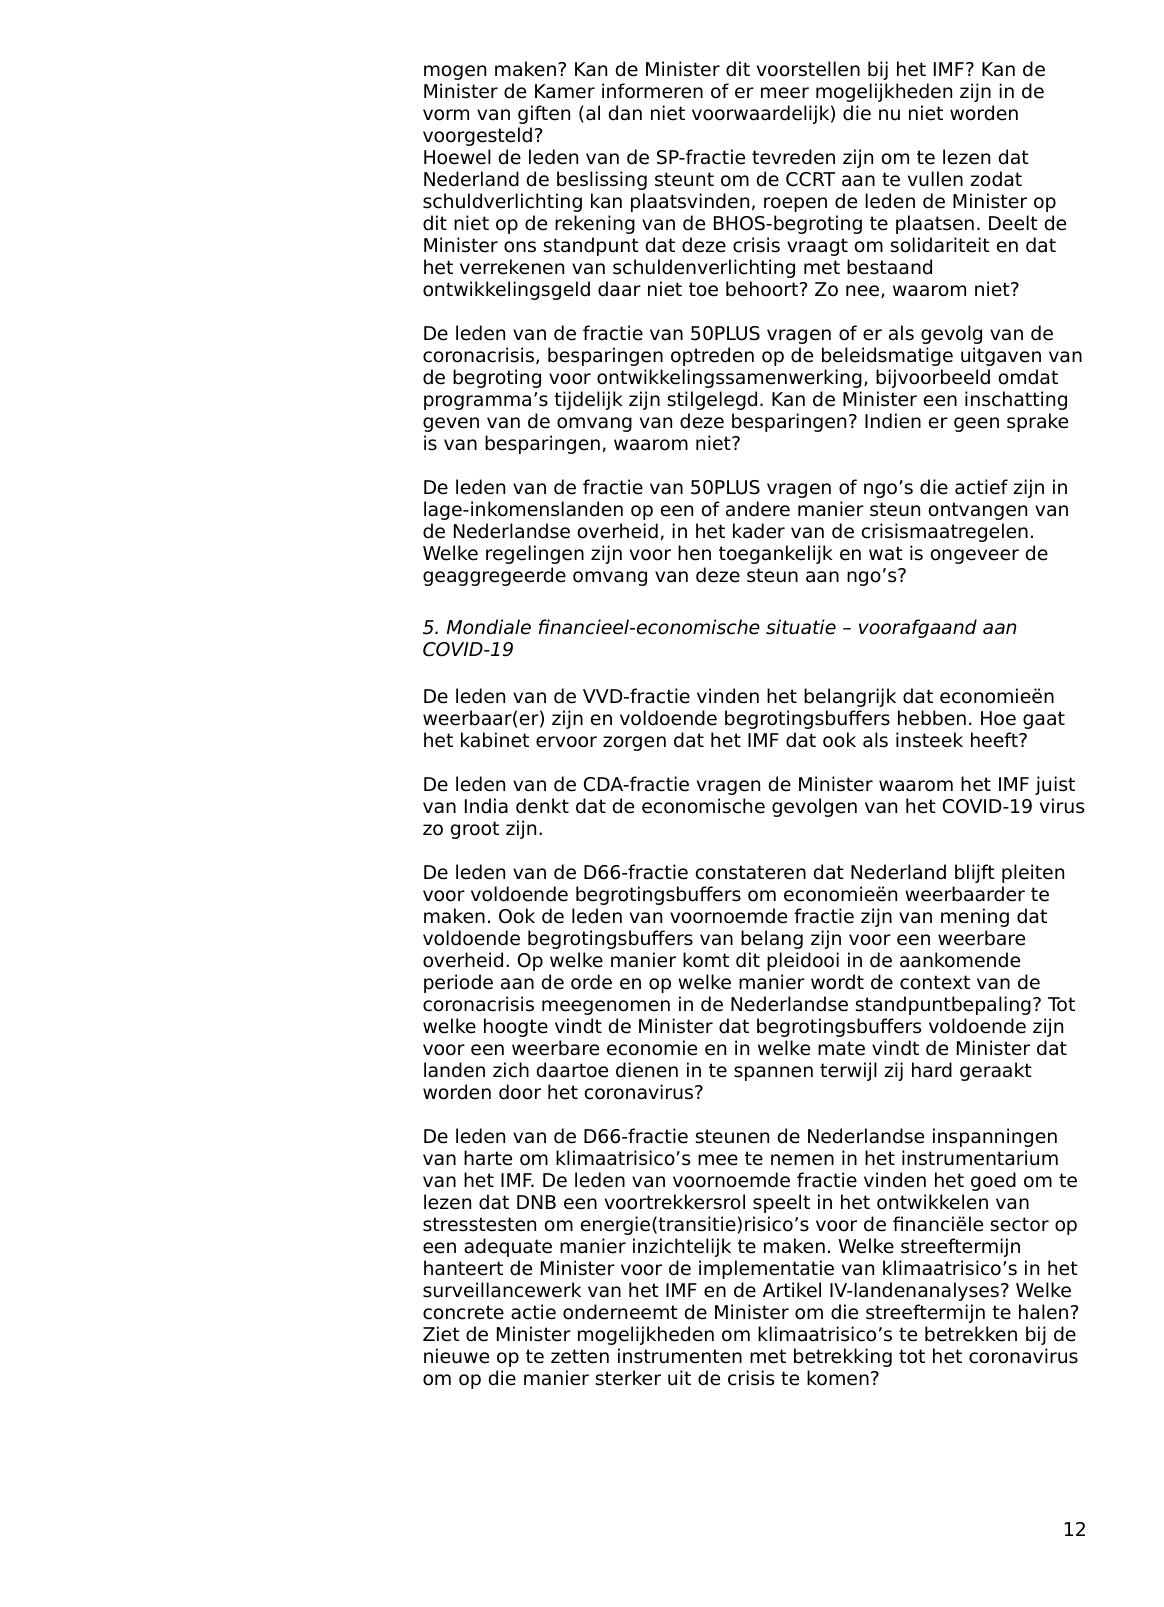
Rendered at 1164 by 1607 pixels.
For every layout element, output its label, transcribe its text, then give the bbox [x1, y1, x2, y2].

text Hoewel de leden van de SP-fractie tevreden zijn om te lezen dat Nederland de beslissing steunt om de CCRT aan te vullen zodat schuldverlichting kan plaatsvinden, roepen de leden de Minister op dit niet op de rekening van de BHOS-begroting te plaatsen. Deelt de Minister ons standpunt dat deze crisis vraagt om solidariteit en dat het verrekenen van schuldenverlichting met bestaand ontwikkelingsgeld daar niet toe behoort? Zo nee, waarom niet? [422, 147, 1087, 301]
text De leden van de D66-fractie steunen de Nederlandse inspanningen van harte om klimaatrisico’s mee te nemen in het instrumentarium van het IMF. De leden van voornoemde fractie vinden het goed om te lezen dat DNB een voortrekkersrol speelt in het ontwikkelen van stresstesten om energie(transitie)risico’s voor de financiële sector op een adequate manier inzichtelijk te maken. Welke streeftermijn hanteert de Minister voor de implementatie van klimaatrisico’s in het surveillancewerk van het IMF en de Artikel IV-landenanalyses? Welke concrete actie onderneemt de Minister om die streeftermijn te halen? Ziet de Minister mogelijkheden om klimaatrisico’s te betrekken bij de nieuwe op te zetten instrumenten met betrekking tot het coronavirus om op die manier sterker uit de crisis te komen? [422, 1126, 1087, 1390]
text De leden van de fractie van 50PLUS vragen of ngo’s die actief zijn in lage-inkomenslanden op een of andere manier steun ontvangen van de Nederlandse overheid, in het kader van de crisismaatregelen. Welke regelingen zijn voor hen toegankelijk en wat is ongeveer de geaggregeerde omvang van deze steun aan ngo’s? [422, 477, 1087, 587]
text De leden van de CDA-fractie vragen de Minister waarom het IMF juist van India denkt dat de economische gevolgen van het COVID-19 virus zo groot zijn. [422, 774, 1087, 840]
text De leden van de fractie van 50PLUS vragen of er als gevolg van de coronacrisis, besparingen optreden op de beleidsmatige uitgaven van de begroting voor ontwikkelingssamenwerking, bijvoorbeeld omdat programma’s tijdelijk zijn stilgelegd. Kan de Minister een inschatting geven van de omvang van deze besparingen? Indien er geen sprake is van besparingen, waarom niet? [422, 323, 1087, 455]
text De leden van de VVD-fractie vinden het belangrijk dat economieën weerbaar(er) zijn en voldoende begrotingsbuffers hebben. Hoe gaat het kabinet ervoor zorgen dat het IMF dat ook als insteek heeft? [422, 686, 1087, 752]
text De leden van de D66-fractie constateren dat Nederland blijft pleiten voor voldoende begrotingsbuffers om economieën weerbaarder te maken. Ook de leden van voornoemde fractie zijn van mening dat voldoende begrotingsbuffers van belang zijn voor een weerbare overheid. Op welke manier komt dit pleidooi in de aankomende periode aan de orde en op welke manier wordt de context van de coronacrisis meegenomen in de Nederlandse standpuntbepaling? Tot welke hoogte vindt de Minister dat begrotingsbuffers voldoende zijn voor een weerbare economie en in welke mate vindt de Minister dat landen zich daartoe dienen in te spannen terwijl zij hard geraakt worden door het coronavirus? [422, 862, 1087, 1104]
subtitle 5. Mondiale financieel-economische situatie – voorafgaand aan COVID-19 [422, 617, 1087, 661]
text mogen maken? Kan de Minister dit voorstellen bij het IMF? Kan de Minister de Kamer informeren of er meer mogelijkheden zijn in de vorm van giften (al dan niet voorwaardelijk) die nu niet worden voorgesteld? [422, 59, 1087, 147]
